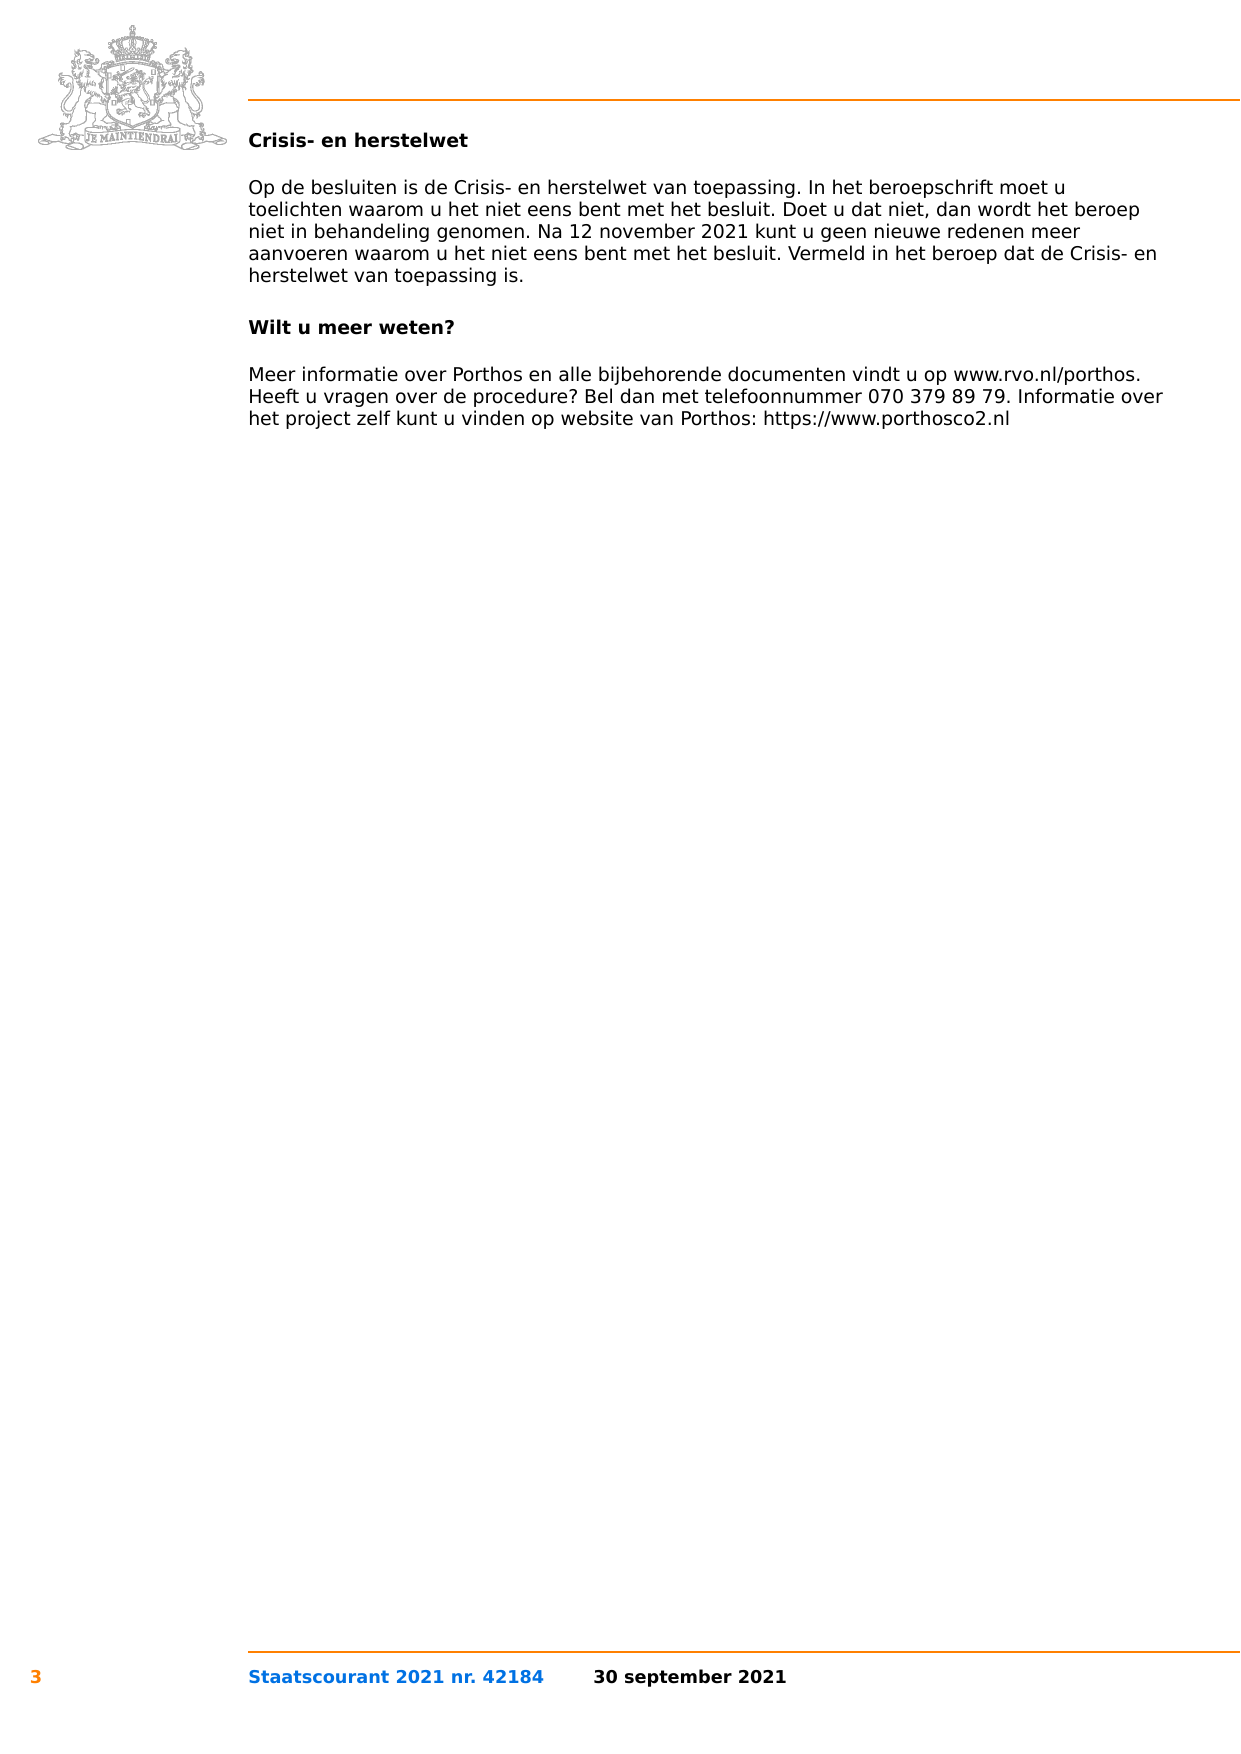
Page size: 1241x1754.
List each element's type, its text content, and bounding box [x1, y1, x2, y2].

text Meer informatie over Porthos en alle bijbehorende documenten vindt u op www.rvo.nl/porthos. Heeft u vragen over de procedure? Bel dan met telefoonnummer 070 379 89 79. Informatie over het project zelf kunt u vinden op website van Porthos: https://www.porthosco2.nl [248, 364, 1163, 430]
text Op de besluiten is de Crisis- en herstelwet van toepassing. In het beroepschrift moet u toelichten waarom u het niet eens bent met het besluit. Doet u dat niet, dan wordt het beroep niet in behandeling genomen. Na 12 november 2021 kunt u geen nieuwe redenen meer aanvoeren waarom u het niet eens bent met het besluit. Vermeld in het beroep dat de Crisis- en herstelwet van toepassing is. [248, 177, 1163, 287]
subtitle Crisis- en herstelwet [248, 130, 1163, 152]
picture [38, 25, 227, 150]
subtitle Wilt u meer weten? [248, 317, 1163, 339]
